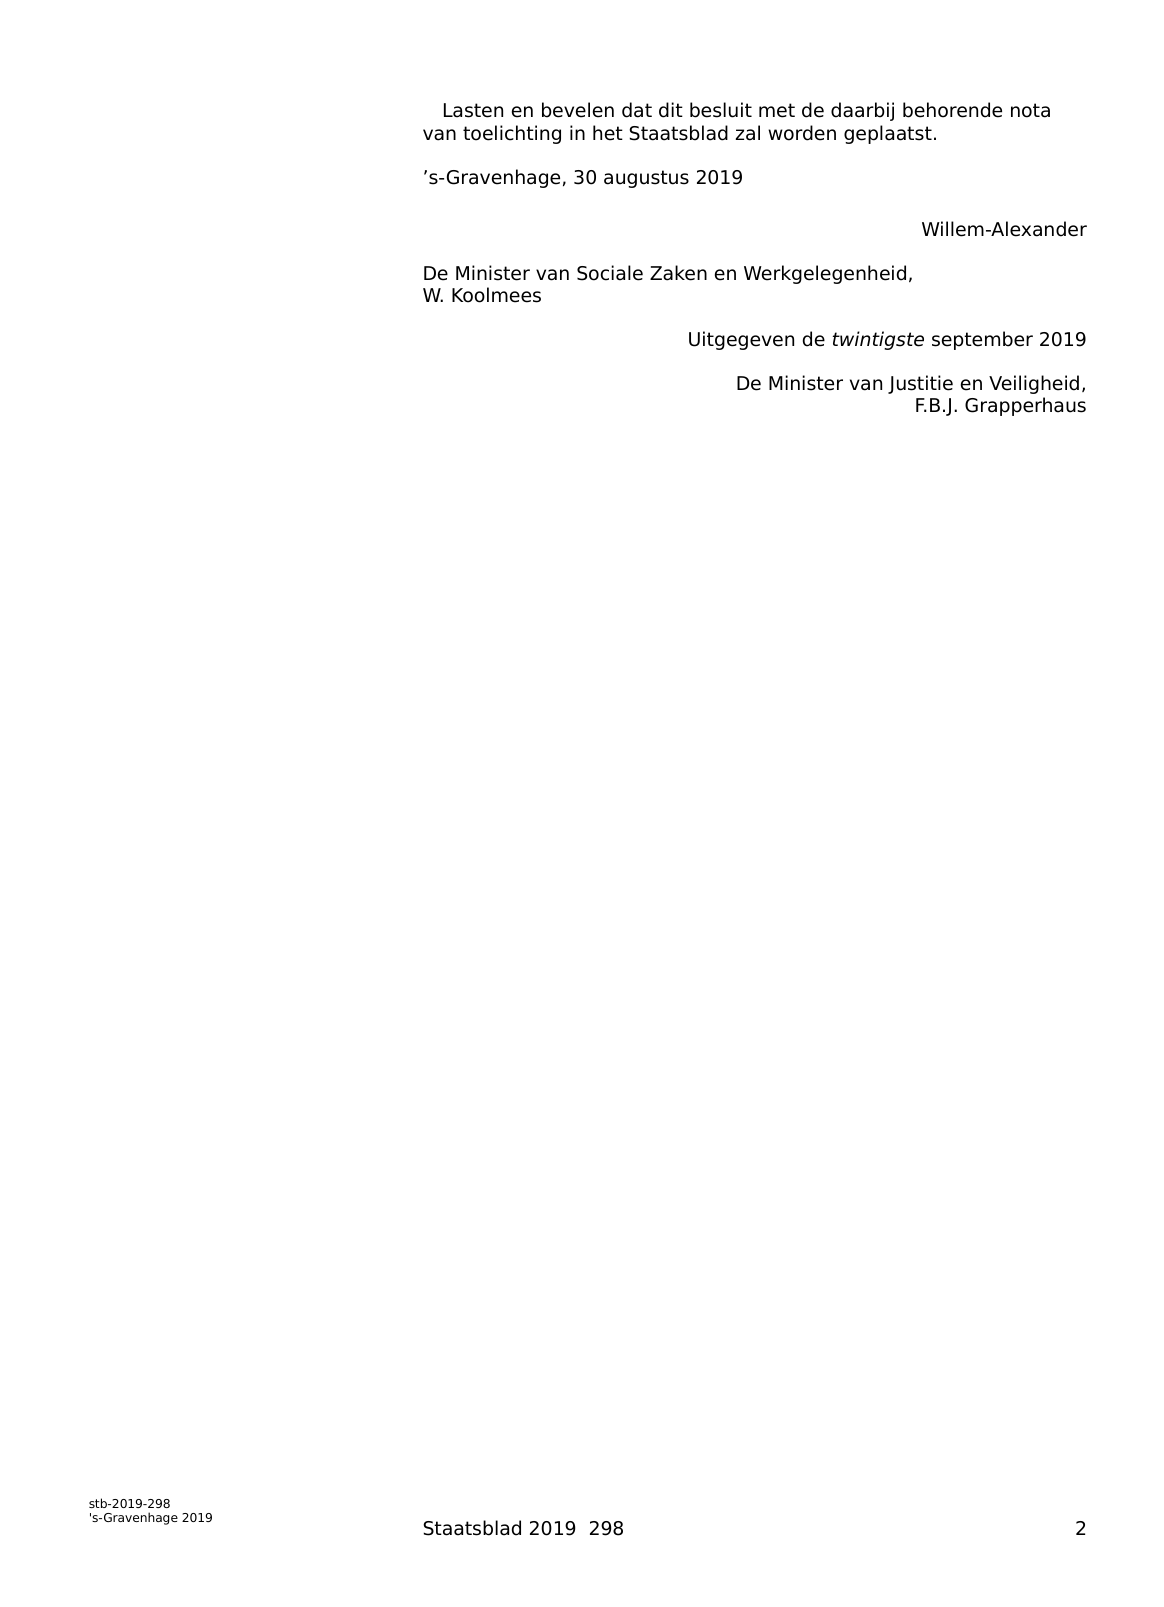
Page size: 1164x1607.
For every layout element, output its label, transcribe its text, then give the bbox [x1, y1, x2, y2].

text Uitgegeven de twintigste september 2019 [422, 329, 1087, 351]
text Lasten en bevelen dat dit besluit met de daarbij behorende nota van toelichting in het Staatsblad zal worden geplaatst. [422, 100, 1087, 144]
text Willem-Alexander [422, 218, 1087, 241]
text De Minister van Justitie en Veiligheid, F.B.J. Grapperhaus [422, 373, 1087, 417]
text De Minister van Sociale Zaken en Werkgelegenheid, W. Koolmees [422, 263, 1087, 307]
text 's-Gravenhage 2019 [88, 1511, 323, 1525]
text ’s-Gravenhage, 30 augustus 2019 [422, 167, 1087, 188]
text stb-2019-298 [88, 1497, 323, 1511]
